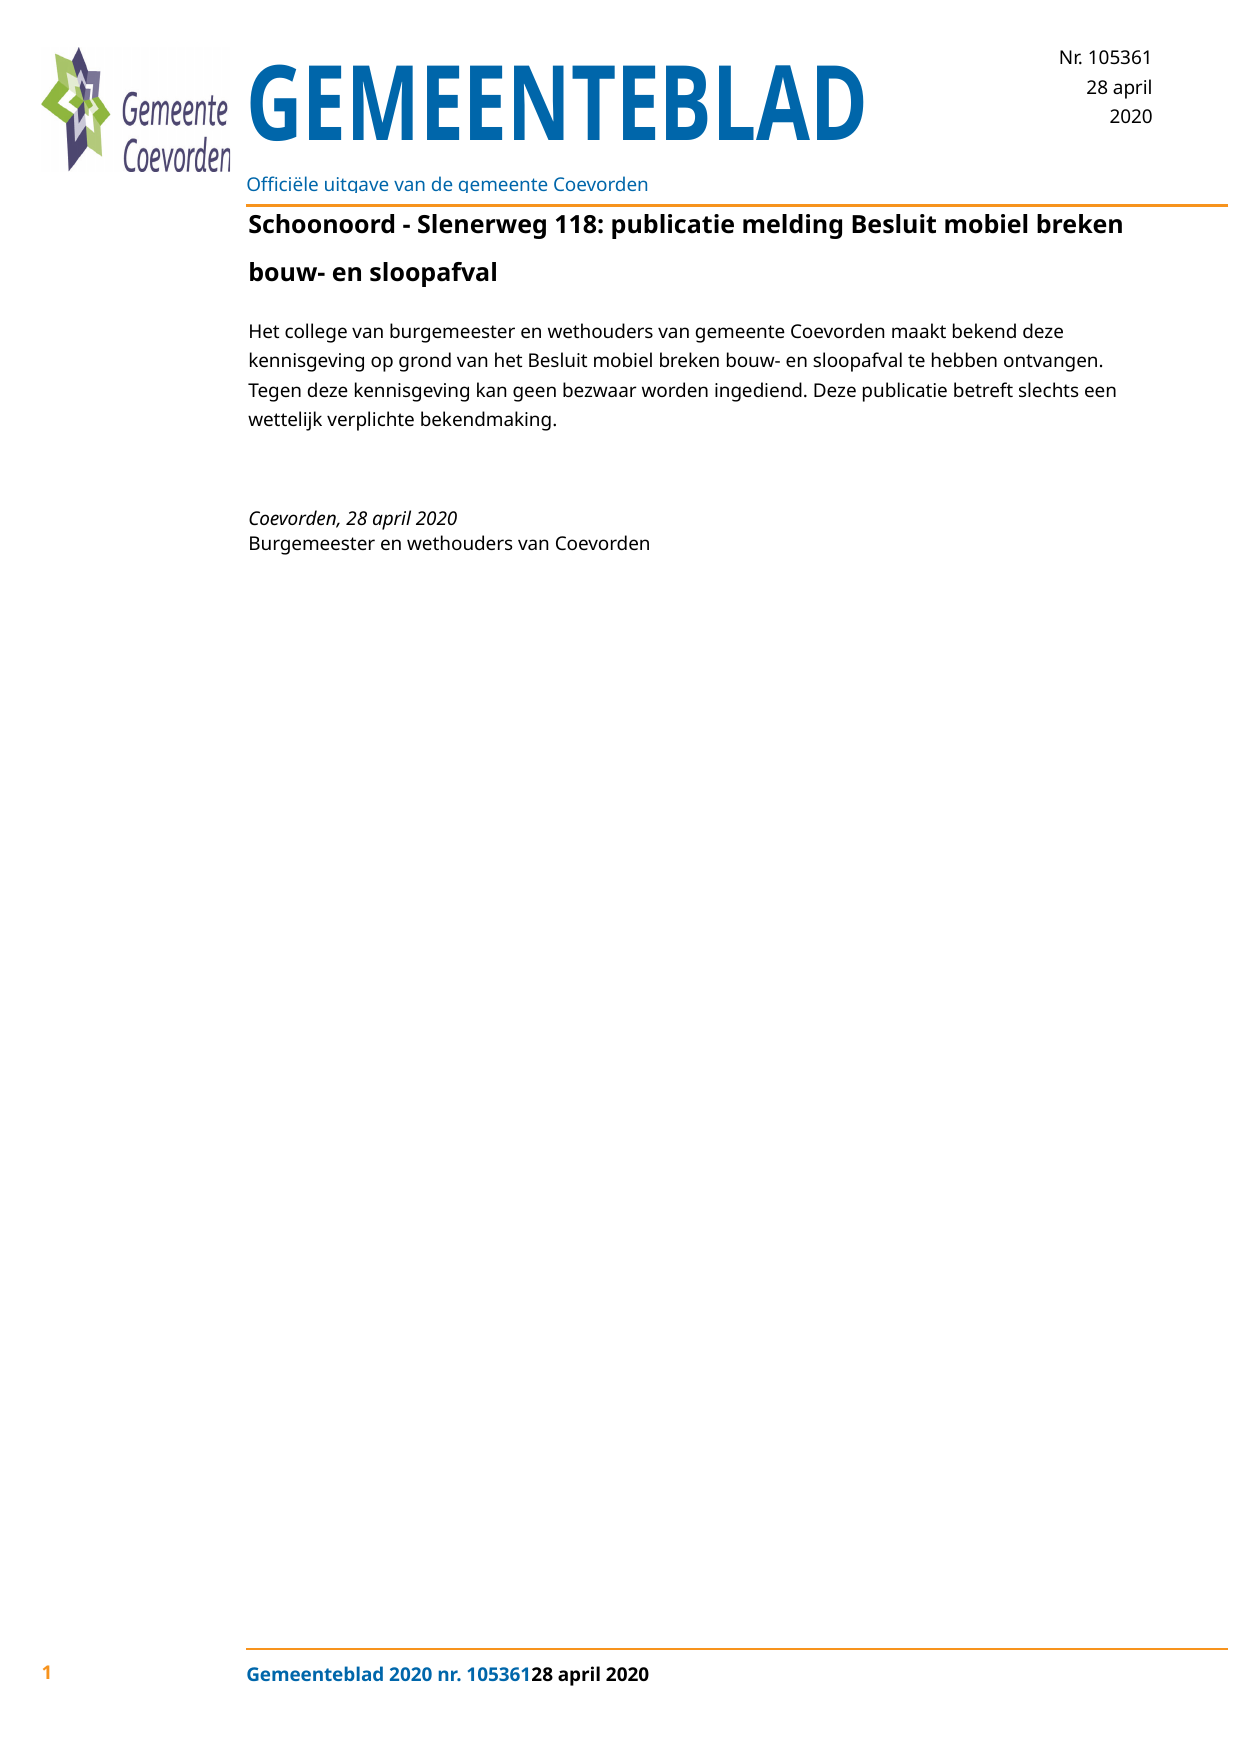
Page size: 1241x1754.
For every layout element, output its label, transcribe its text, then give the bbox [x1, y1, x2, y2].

text Burgemeester en wethouders van Coevorden [248, 531, 1152, 556]
text Het college van burgemeester en wethouders van gemeente Coevorden maakt bekend deze kennisgeving op grond van het Besluit mobiel breken bouw- en sloopafval te hebben ontvangen. Tegen deze kennisgeving kan geen bezwaar worden ingediend. Deze publicatie betreft slechts een wettelijk verplichte bekendmaking. [248, 318, 1152, 432]
picture [41, 47, 231, 172]
text Schoonoord - Slenerweg 118: publicatie melding Besluit mobiel breken bouw- en sloopafval [248, 207, 1152, 288]
text Coevorden, 28 april 2020 [248, 505, 1152, 531]
